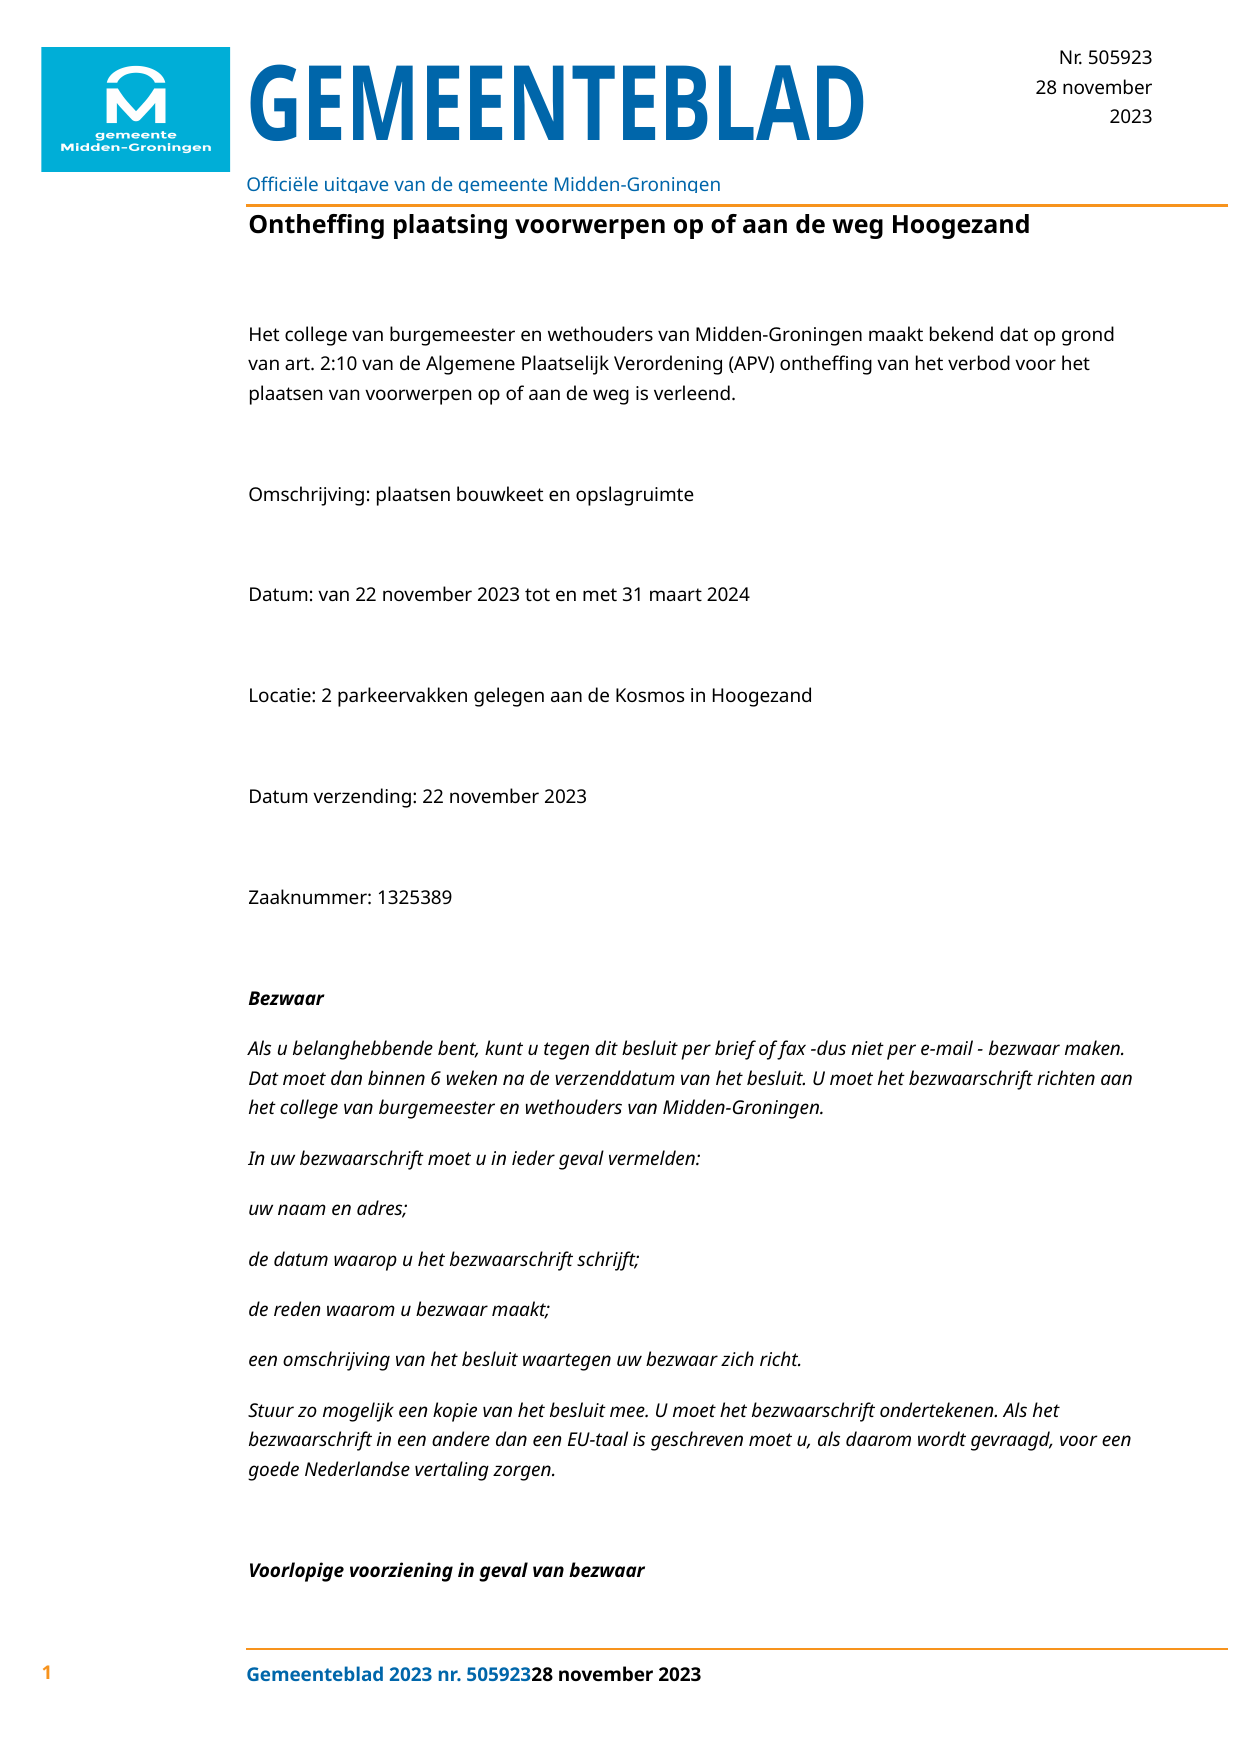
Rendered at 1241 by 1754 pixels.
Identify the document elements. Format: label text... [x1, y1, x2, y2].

text Datum verzending: 22 november 2023 [248, 783, 1152, 809]
text de reden waarom u bezwaar maakt; [248, 1296, 1152, 1322]
text In uw bezwaarschrift moet u in ieder geval vermelden: [248, 1145, 1152, 1171]
text uw naam en adres; [248, 1195, 1152, 1221]
text een omschrijving van het besluit waartegen uw bezwaar zich richt. [248, 1347, 1152, 1372]
picture [108, 66, 164, 82]
text Als u belanghebbende bent, kunt u tegen dit besluit per brief of fax -dus niet per e-mail - bezwaar maken. Dat moet dan binnen 6 weken na de verzenddatum van het besluit. U moet het bezwaarschrift richten aan het college van burgemeester en wethouders van Midden-Groningen. [248, 1035, 1152, 1120]
picture [184, 146, 190, 153]
text Zaaknummer: 1325389 [248, 884, 1152, 910]
text Omschrijving: plaatsen bouwkeet en opslagruimte [248, 481, 1152, 506]
text Stuur zo mogelijk een kopie van het besluit mee. U moet het bezwaarschrift ondertekenen. Als het bezwaarschrift in een andere dan een EU-taal is geschreven moet u, als daarom wordt gevraagd, voor een goede Nederlandse vertaling zorgen. [248, 1397, 1152, 1482]
text Datum: van 22 november 2023 tot en met 31 maart 2024 [248, 582, 1152, 607]
text Het college van burgemeester en wethouders van Midden-Groningen maakt bekend dat op grond van art. 2:10 van de Algemene Plaatselijk Verordening (APV) ontheffing van het verbod voor het plaatsen van voorwerpen op of aan de weg is verleend. [248, 321, 1152, 406]
text Voorlopige voorziening in geval van bezwaar [248, 1557, 1152, 1583]
text de datum waarop u het bezwaarschrift schrijft; [248, 1246, 1152, 1271]
text Locatie: 2 parkeervakken gelegen aan de Kosmos in Hoogezand [248, 682, 1152, 708]
text Ontheffing plaatsing voorwerpen op of aan de weg Hoogezand [248, 207, 1152, 241]
text Bezwaar [248, 985, 1152, 1011]
picture [107, 89, 165, 122]
